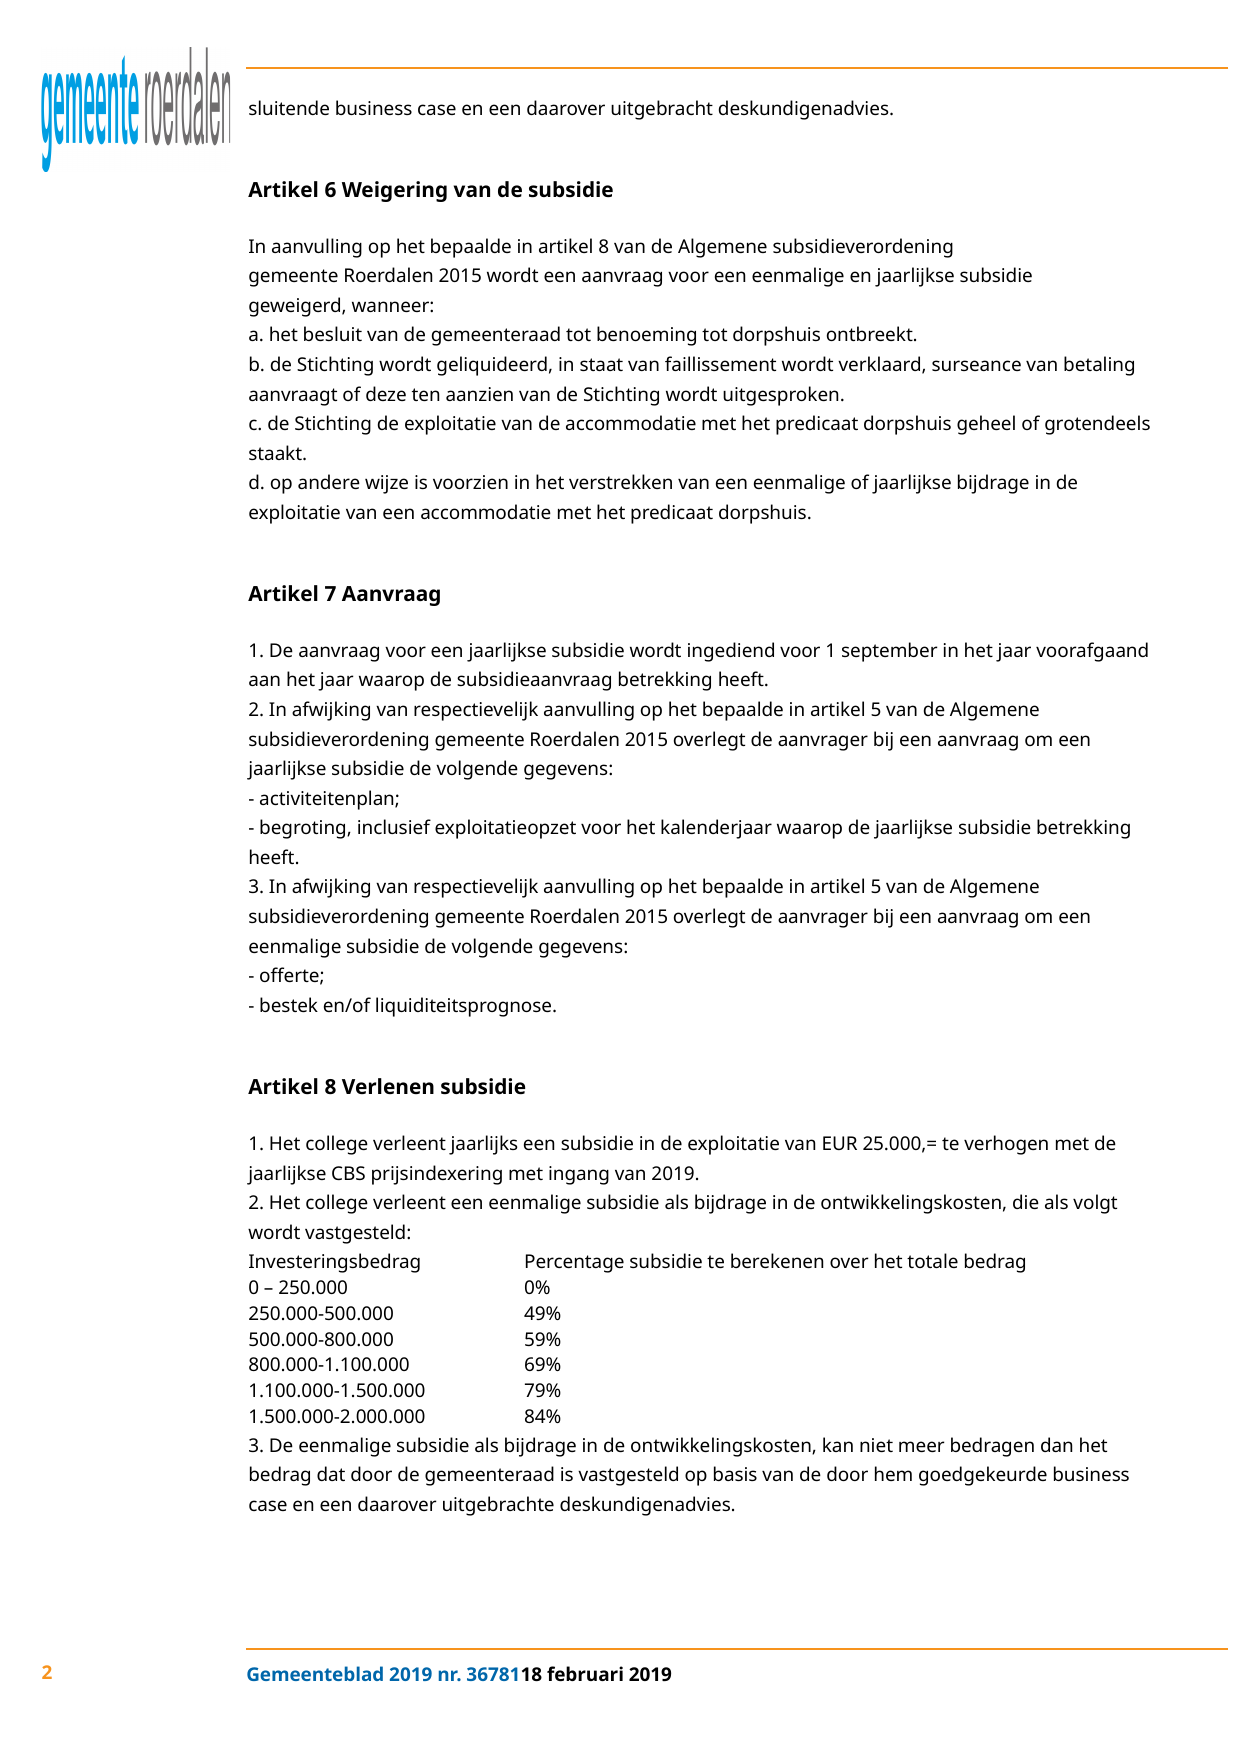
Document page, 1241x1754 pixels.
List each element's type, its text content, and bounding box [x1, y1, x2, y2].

text sluitende business case en een daarover uitgebracht deskundigenadvies. [248, 95, 1152, 121]
table_cell 500.000-800.000 [248, 1326, 524, 1351]
text In aanvulling op het bepaalde in artikel 8 van de Algemene subsidieverordening [248, 233, 1152, 258]
text 2. In afwijking van respectievelijk aanvulling op het bepaalde in artikel 5 van de Algemene subsidieverordening gemeente Roerdalen 2015 overlegt de aanvrager bij een aanvraag om een jaarlijkse subsidie de volgende gegevens: [248, 696, 1152, 781]
text Artikel 8 Verlenen subsidie [248, 1072, 1152, 1101]
table_header Investeringsbedrag [248, 1249, 524, 1274]
table_cell 1.100.000-1.500.000 [248, 1377, 524, 1403]
text 1. Het college verleent jaarlijks een subsidie in de exploitatie van EUR 25.000,= te verhogen met de jaarlijkse CBS prijsindexering met ingang van 2019. [248, 1130, 1152, 1185]
table_cell 49% [524, 1300, 1152, 1326]
text - begroting, inclusief exploitatieopzet voor het kalenderjaar waarop de jaarlijkse subsidie betrekking heeft. [248, 814, 1152, 870]
text 3. De eenmalige subsidie als bijdrage in de ontwikkelingskosten, kan niet meer bedragen dan het bedrag dat door de gemeenteraad is vastgesteld op basis van de door hem goedgekeurde business case en een daarover uitgebrachte deskundigenadvies. [248, 1432, 1152, 1517]
table_cell 69% [524, 1351, 1152, 1377]
table_cell 79% [524, 1377, 1152, 1403]
table_cell 0 – 250.000 [248, 1274, 524, 1300]
table_cell 250.000-500.000 [248, 1300, 524, 1326]
picture [41, 47, 231, 172]
text Artikel 6 Weigering van de subsidie [248, 175, 1152, 203]
table_cell 1.500.000-2.000.000 [248, 1403, 524, 1429]
text c. de Stichting de exploitatie van de accommodatie met het predicaat dorpshuis geheel of grotendeels staakt. [248, 410, 1152, 466]
table_cell 84% [524, 1403, 1152, 1429]
table_cell 800.000-1.100.000 [248, 1351, 524, 1377]
text a. het besluit van de gemeenteraad tot benoeming tot dorpshuis ontbreekt. [248, 322, 1152, 347]
text - activiteitenplan; [248, 785, 1152, 811]
text geweigerd, wanneer: [248, 292, 1152, 318]
text 2. Het college verleent een eenmalige subsidie als bijdrage in de ontwikkelingskosten, die als volgt wordt vastgesteld: [248, 1189, 1152, 1244]
table_header Percentage subsidie te berekenen over het totale bedrag [524, 1249, 1152, 1274]
text gemeente Roerdalen 2015 wordt een aanvraag voor een eenmalige en jaarlijkse subsidie [248, 262, 1152, 288]
text - offerte; [248, 962, 1152, 988]
text d. op andere wijze is voorzien in het verstrekken van een eenmalige of jaarlijkse bijdrage in de exploitatie van een accommodatie met het predicaat dorpshuis. [248, 469, 1152, 525]
text 1. De aanvraag voor een jaarlijkse subsidie wordt ingediend voor 1 september in het jaar voorafgaand aan het jaar waarop de subsidieaanvraag betrekking heeft. [248, 637, 1152, 692]
text 3. In afwijking van respectievelijk aanvulling op het bepaalde in artikel 5 van de Algemene subsidieverordening gemeente Roerdalen 2015 overlegt de aanvrager bij een aanvraag om een eenmalige subsidie de volgende gegevens: [248, 874, 1152, 959]
table_cell 0% [524, 1274, 1152, 1300]
picture [41, 134, 48, 172]
text - bestek en/of liquiditeitsprognose. [248, 992, 1152, 1018]
text Artikel 7 Aanvraag [248, 579, 1152, 607]
text b. de Stichting wordt geliquideerd, in staat van faillissement wordt verklaard, surseance van betaling aanvraagt of deze ten aanzien van de Stichting wordt uitgesproken. [248, 351, 1152, 406]
table_cell 59% [524, 1326, 1152, 1351]
